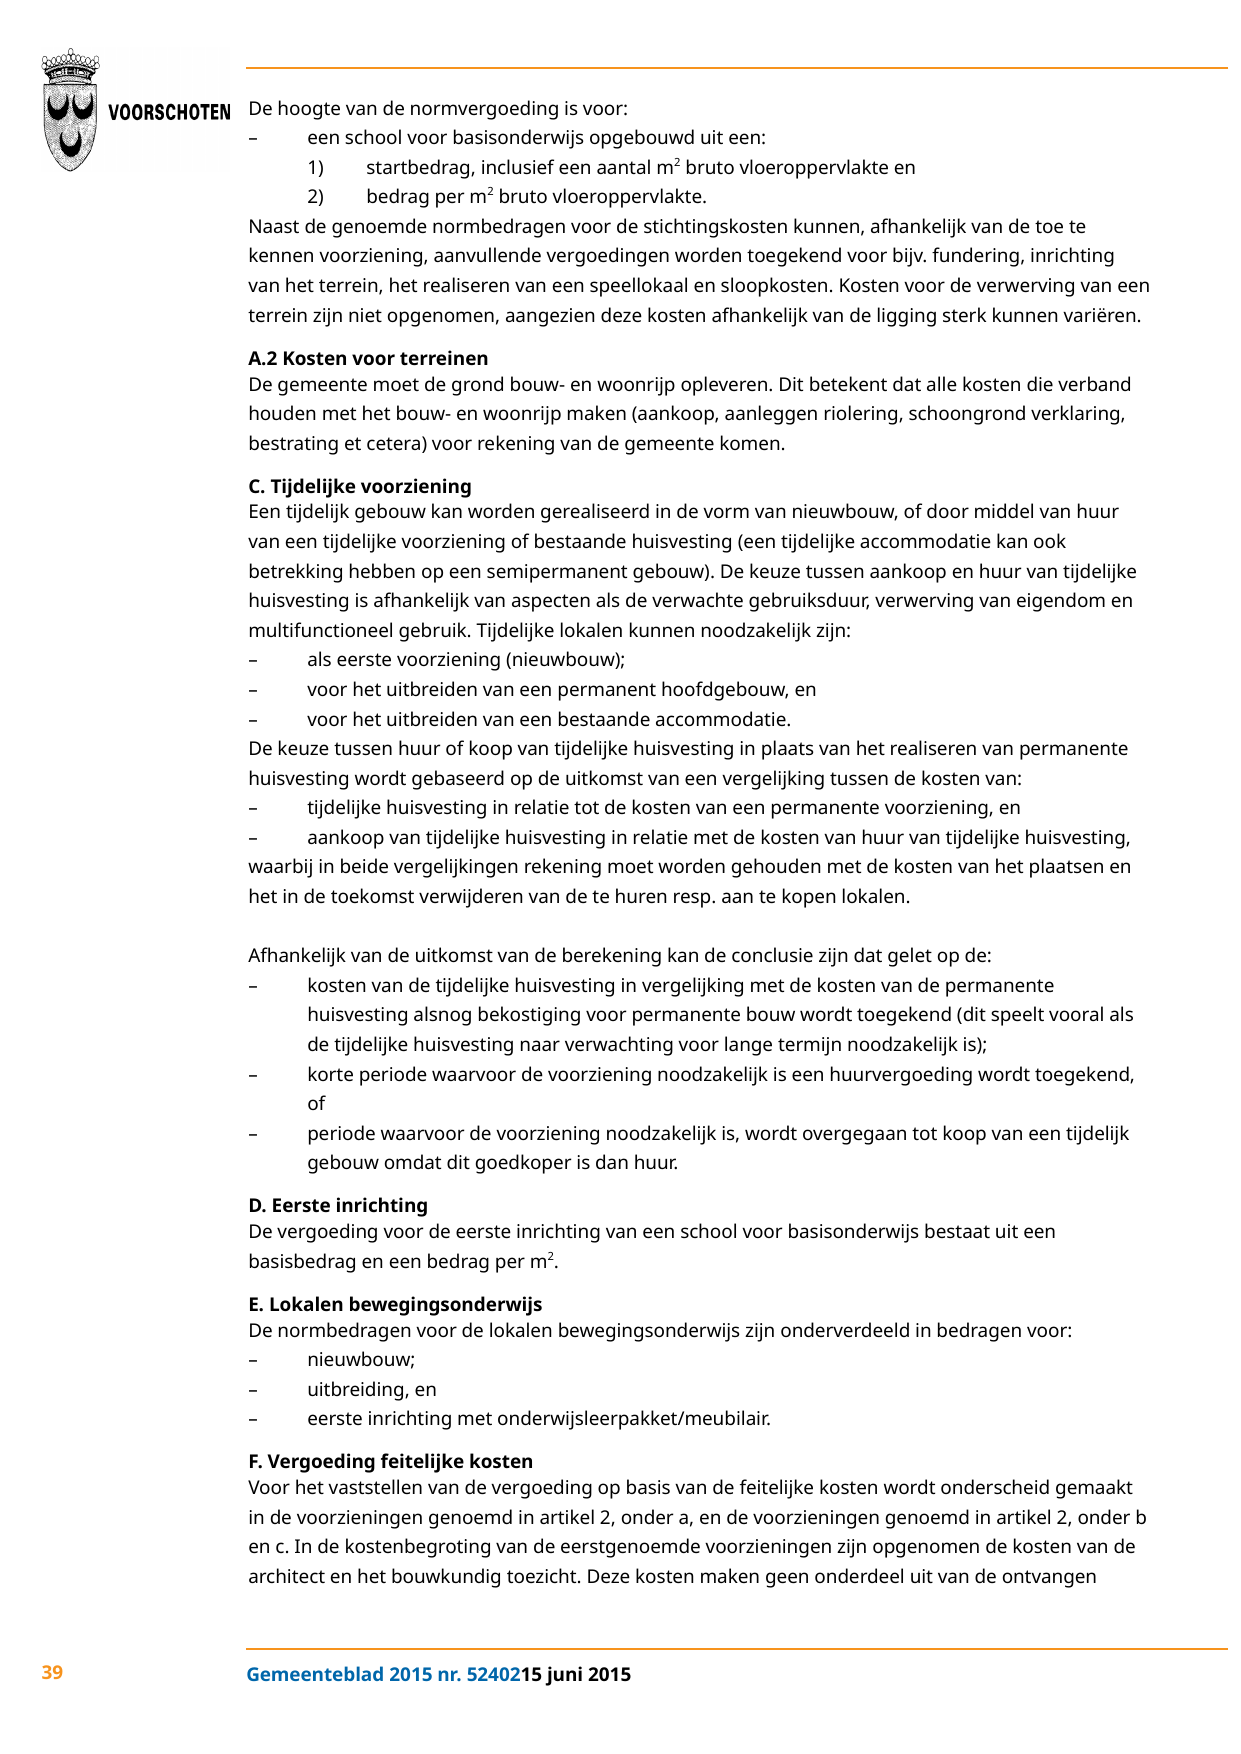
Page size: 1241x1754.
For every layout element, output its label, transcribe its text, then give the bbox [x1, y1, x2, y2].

text De gemeente moet de grond bouw- en woonrijp opleveren. Dit betekent dat alle kosten die verband houden met het bouw- en woonrijp maken (aankoop, aanleggen riolering, schoongrond verklaring, bestrating et cetera) voor rekening van de gemeente komen. [248, 371, 1152, 456]
text Afhankelijk van de uitkomst van de berekening kan de conclusie zijn dat gelet op de: [248, 942, 1152, 968]
text C. Tijdelijke voorziening [248, 473, 1152, 499]
list een school voor basisonderwijs opgebouwd uit een: [248, 124, 1152, 150]
list nieuwbouw; [248, 1346, 1152, 1372]
text De vergoeding voor de eerste inrichting van een school voor basisonderwijs bestaat uit een basisbedrag en een bedrag per m2. [248, 1218, 1152, 1274]
list voor het uitbreiden van een permanent hoofdgebouw, en [248, 676, 1152, 702]
list kosten van de tijdelijke huisvesting in vergelijking met de kosten van de permanente huisvesting alsnog bekostiging voor permanente bouw wordt toegekend (dit speelt vooral als de tijdelijke huisvesting naar verwachting voor lange termijn noodzakelijk is); [248, 972, 1152, 1057]
text Een tijdelijk gebouw kan worden gerealiseerd in de vorm van nieuwbouw, of door middel van huur van een tijdelijke voorziening of bestaande huisvesting (een tijdelijke accommodatie kan ook betrekking hebben op een semipermanent gebouw). De keuze tussen aankoop en huur van tijdelijke huisvesting is afhankelijk van aspecten als de verwachte gebruiksduur, verwerving van eigendom en multifunctioneel gebruik. Tijdelijke lokalen kunnen noodzakelijk zijn: [248, 499, 1152, 643]
text De keuze tussen huur of koop van tijdelijke huisvesting in plaats van het realiseren van permanente huisvesting wordt gebaseerd op de uitkomst van een vergelijking tussen de kosten van: [248, 735, 1152, 791]
text E. Lokalen bewegingsonderwijs [248, 1291, 1152, 1317]
list eerste inrichting met onderwijsleerpakket/meubilair. [248, 1406, 1152, 1431]
text De hoogte van de normvergoeding is voor: [248, 95, 1152, 121]
list voor het uitbreiden van een bestaande accommodatie. [248, 706, 1152, 732]
text De normbedragen voor de lokalen bewegingsonderwijs zijn onderverdeeld in bedragen voor: [248, 1317, 1152, 1343]
list bedrag per m2 bruto vloeroppervlakte. [307, 183, 1152, 209]
picture [41, 47, 231, 172]
list als eerste voorziening (nieuwbouw); [248, 647, 1152, 672]
list startbedrag, inclusief een aantal m2 bruto vloeroppervlakte en [307, 154, 1152, 180]
list uitbreiding, en [248, 1376, 1152, 1402]
text Naast de genoemde normbedragen voor de stichtingskosten kunnen, afhankelijk van de toe te kennen voorziening, aanvullende vergoedingen worden toegekend voor bijv. fundering, inrichting van het terrein, het realiseren van een speellokaal en sloopkosten. Kosten voor de verwerving van een terrein zijn niet opgenomen, aangezien deze kosten afhankelijk van de ligging sterk kunnen variëren. [248, 213, 1152, 328]
text Voor het vaststellen van de vergoeding op basis van de feitelijke kosten wordt onderscheid gemaakt in de voorzieningen genoemd in artikel 2, onder a, en de voorzieningen genoemd in artikel 2, onder b en c. In de kostenbegroting van de eerstgenoemde voorzieningen zijn opgenomen de kosten van de architect en het bouwkundig toezicht. Deze kosten maken geen onderdeel uit van de ontvangen [248, 1474, 1152, 1589]
list aankoop van tijdelijke huisvesting in relatie met de kosten van huur van tijdelijke huisvesting, [248, 824, 1152, 850]
list tijdelijke huisvesting in relatie tot de kosten van een permanente voorziening, en [248, 794, 1152, 820]
text F. Vergoeding feitelijke kosten [248, 1449, 1152, 1474]
text waarbij in beide vergelijkingen rekening moet worden gehouden met de kosten van het plaatsen en het in de toekomst verwijderen van de te huren resp. aan te kopen lokalen. [248, 854, 1152, 909]
list korte periode waarvoor de voorziening noodzakelijk is een huurvergoeding wordt toegekend, of [248, 1061, 1152, 1116]
text A.2 Kosten voor terreinen [248, 345, 1152, 371]
list periode waarvoor de voorziening noodzakelijk is, wordt overgegaan tot koop van een tijdelijk gebouw omdat dit goedkoper is dan huur. [248, 1120, 1152, 1175]
text D. Eerste inrichting [248, 1193, 1152, 1218]
